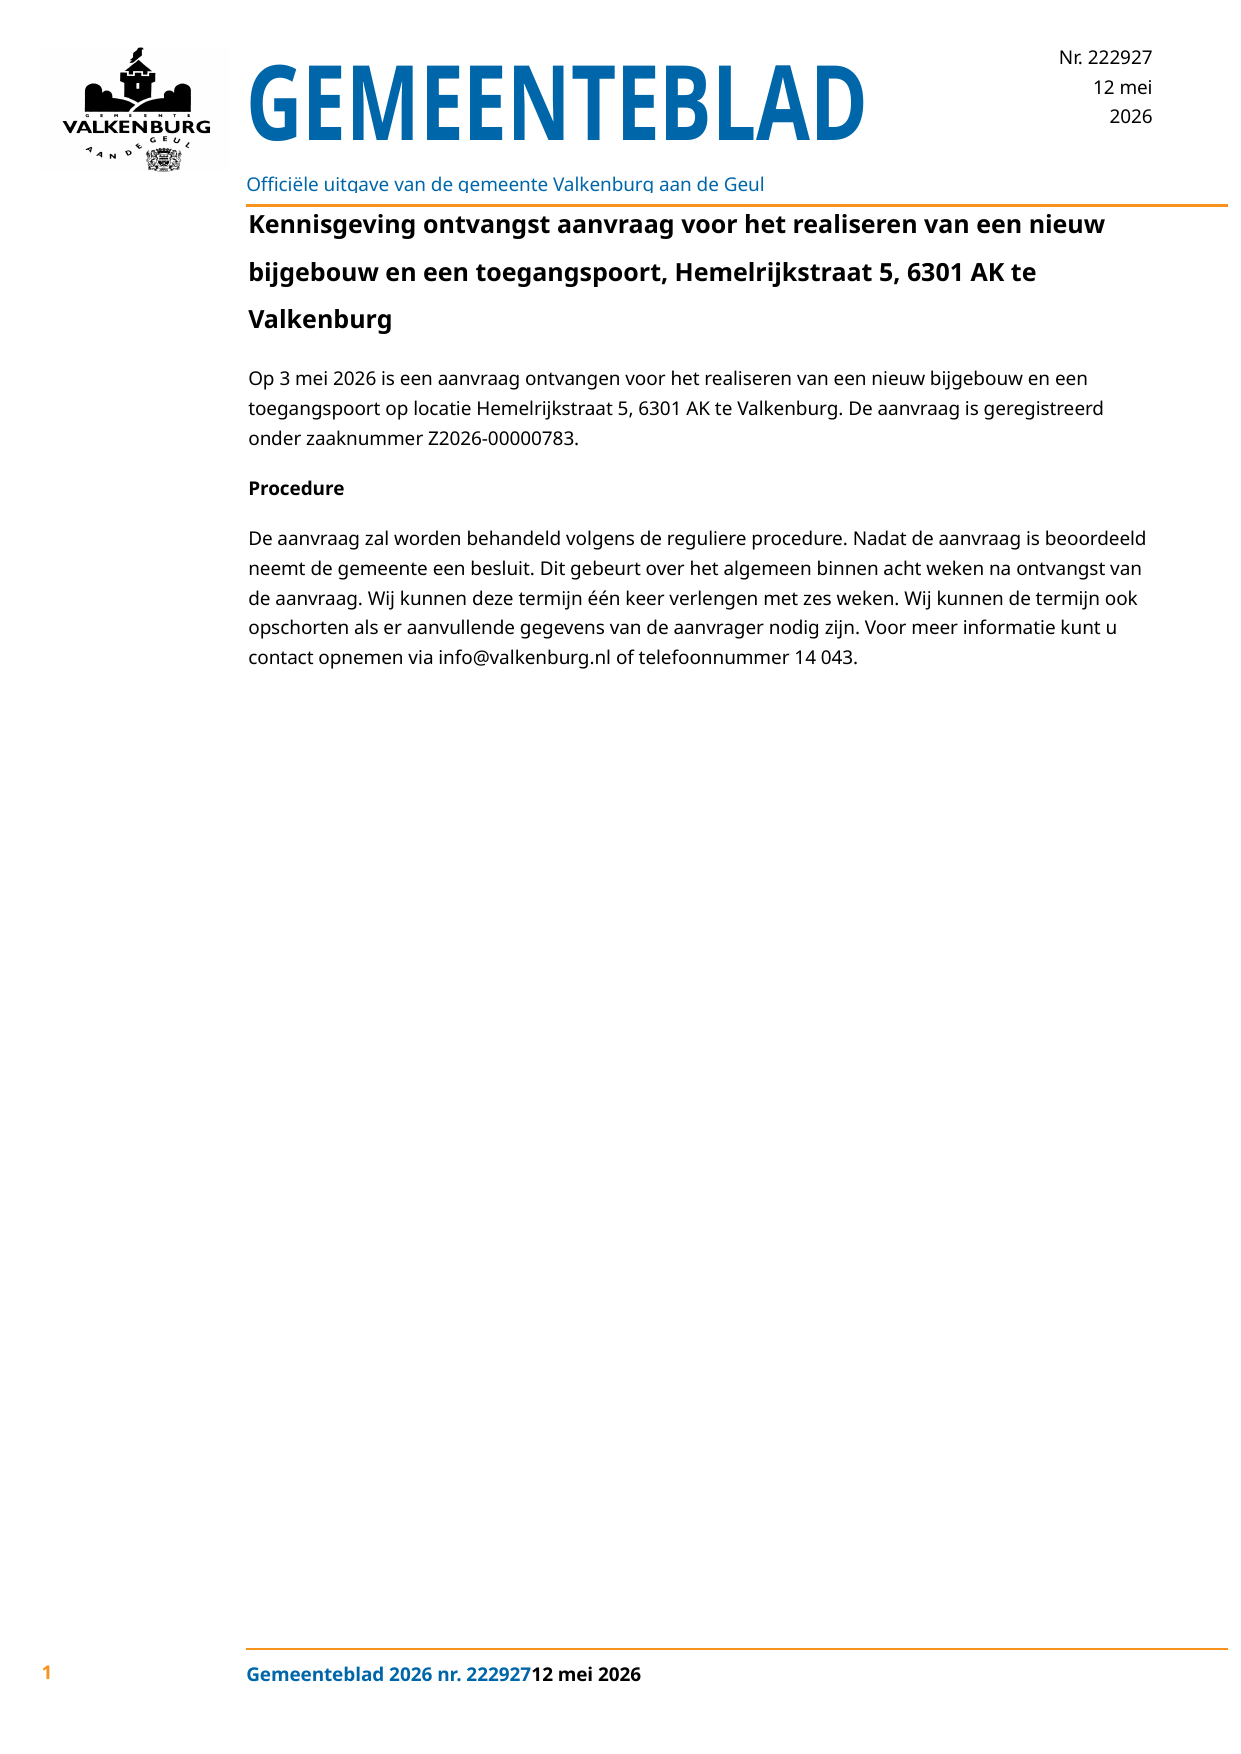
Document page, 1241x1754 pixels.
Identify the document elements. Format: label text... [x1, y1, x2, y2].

text Procedure [248, 475, 1152, 501]
text De aanvraag zal worden behandeld volgens de reguliere procedure. Nadat de aanvraag is beoordeeld neemt de gemeente een besluit. Dit gebeurt over het algemeen binnen acht weken na ontvangst van de aanvraag. Wij kunnen deze termijn één keer verlengen met zes weken. Wij kunnen de termijn ook opschorten als er aanvullende gegevens van de aanvrager nodig zijn. Voor meer informatie kunt u contact opnemen via info@valkenburg.nl of telefoonnummer 14 043. [248, 526, 1152, 669]
text Kennisgeving ontvangst aanvraag voor het realiseren van een nieuw bijgebouw en een toegangspoort, Hemelrijkstraat 5, 6301 AK te Valkenburg [248, 207, 1152, 336]
picture [41, 47, 231, 172]
text Op 3 mei 2026 is een aanvraag ontvangen voor het realiseren van een nieuw bijgebouw en een toegangspoort op locatie Hemelrijkstraat 5, 6301 AK te Valkenburg. De aanvraag is geregistreerd onder zaaknummer Z2026-00000783. [248, 366, 1152, 450]
